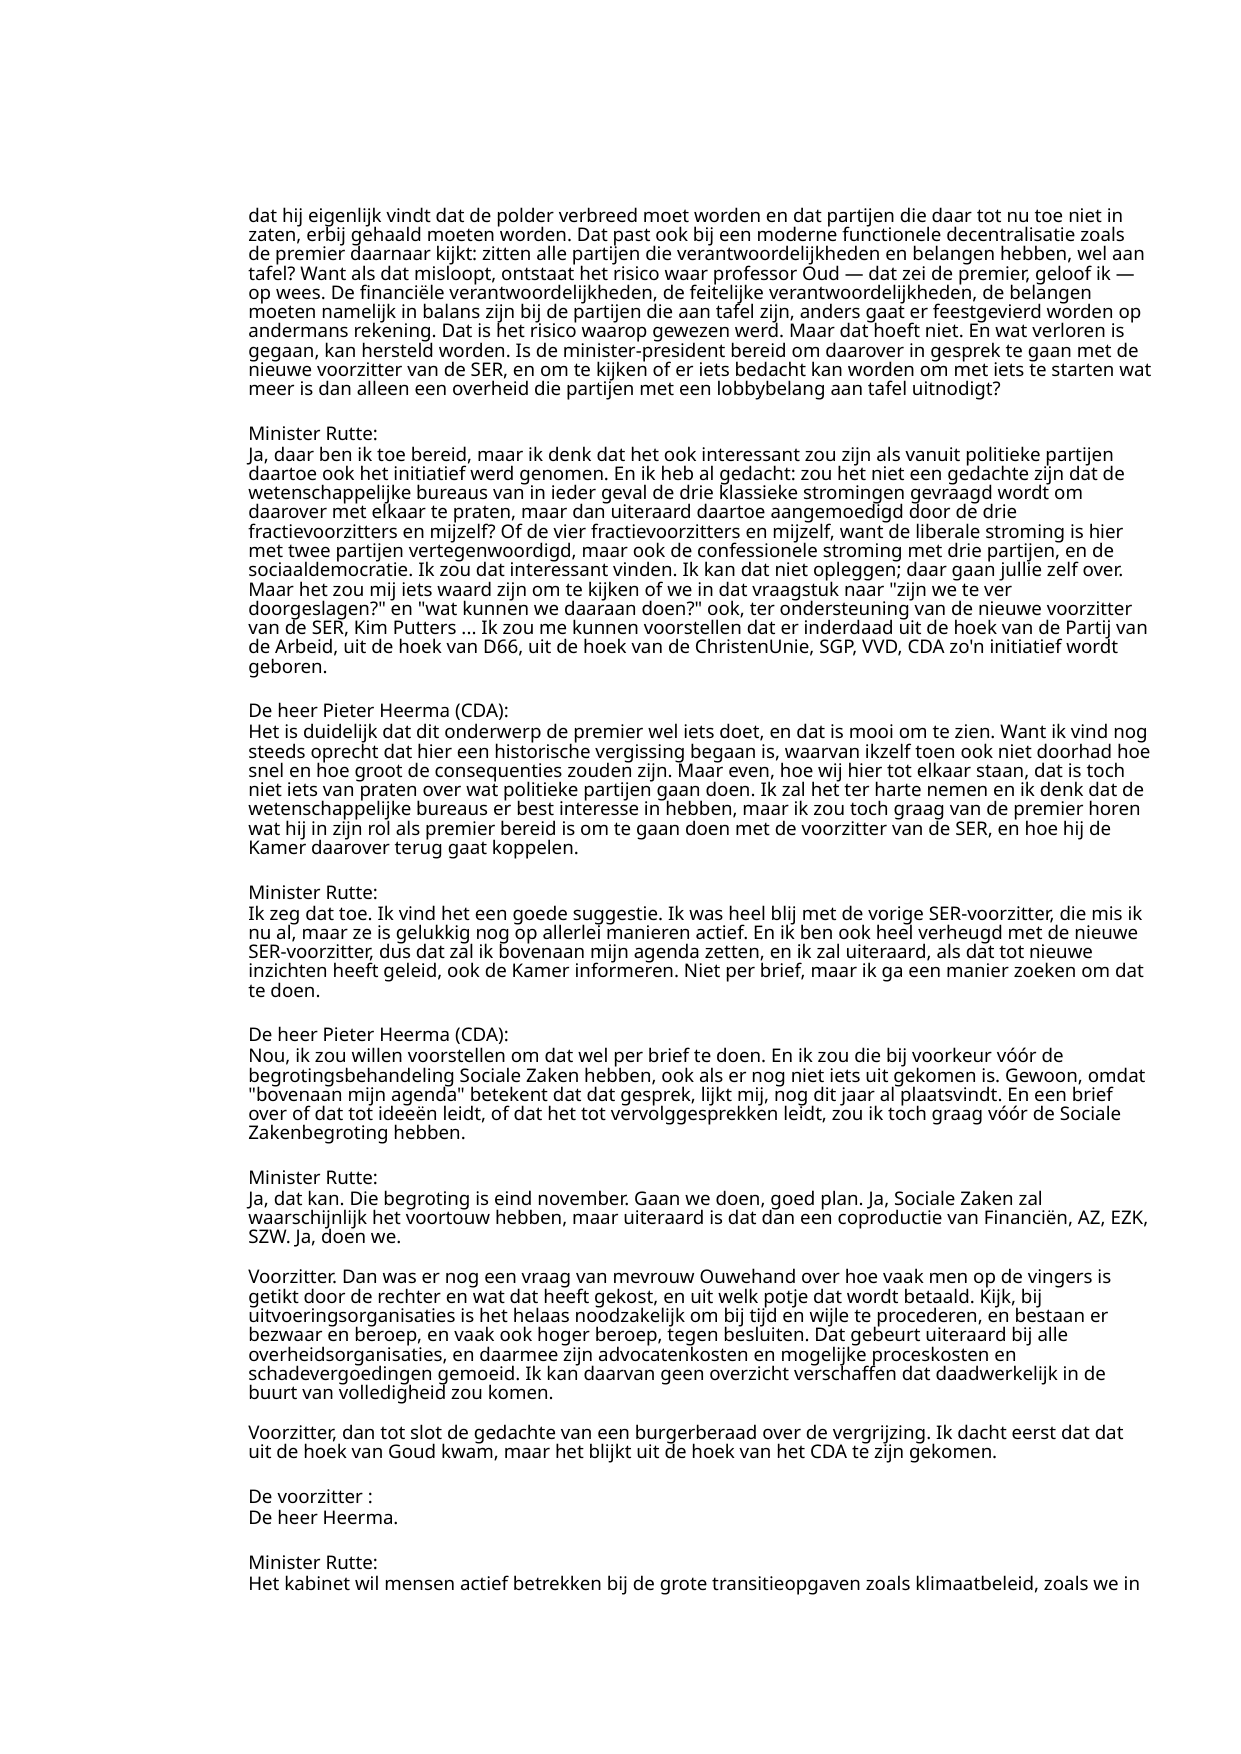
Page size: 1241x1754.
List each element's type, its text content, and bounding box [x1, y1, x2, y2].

text Ja, daar ben ik toe bereid, maar ik denk dat het ook interessant zou zijn als vanuit politieke partijen daartoe ook het initiatief werd genomen. En ik heb al gedacht: zou het niet een gedachte zijn dat de wetenschappelijke bureaus van in ieder geval de drie klassieke stromingen gevraagd wordt om daarover met elkaar te praten, maar dan uiteraard daartoe aangemoedigd door de drie fractievoorzitters en mijzelf? Of de vier fractievoorzitters en mijzelf, want de liberale stroming is hier met twee partijen vertegenwoordigd, maar ook de confessionele stroming met drie partijen, en de sociaaldemocratie. Ik zou dat interessant vinden. Ik kan dat niet opleggen; daar gaan jullie zelf over. Maar het zou mij iets waard zijn om te kijken of we in dat vraagstuk naar "zijn we te ver doorgeslagen?" en "wat kunnen we daaraan doen?" ook, ter ondersteuning van de nieuwe voorzitter van de SER, Kim Putters ... Ik zou me kunnen voorstellen dat er inderdaad uit de hoek van de Partij van de Arbeid, uit de hoek van D66, uit de hoek van de ChristenUnie, SGP, VVD, CDA zo'n initiatief wordt geboren. [248, 446, 1152, 677]
text Ik zeg dat toe. Ik vind het een goede suggestie. Ik was heel blij met de vorige SER-voorzitter, die mis ik nu al, maar ze is gelukkig nog op allerlei manieren actief. En ik ben ook heel verheugd met de nieuwe SER-voorzitter, dus dat zal ik bovenaan mijn agenda zetten, en ik zal uiteraard, als dat tot nieuwe inzichten heeft geleid, ook de Kamer informeren. Niet per brief, maar ik ga een manier zoeken om dat te doen. [248, 904, 1152, 1001]
text Het is duidelijk dat dit onderwerp de premier wel iets doet, en dat is mooi om te zien. Want ik vind nog steeds oprecht dat hier een historische vergissing begaan is, waarvan ikzelf toen ook niet doorhad hoe snel en hoe groot de consequenties zouden zijn. Maar even, hoe wij hier tot elkaar staan, dat is toch niet iets van praten over wat politieke partijen gaan doen. Ik zal het ter harte nemen en ik denk dat de wetenschappelijke bureaus er best interesse in hebben, maar ik zou toch graag van de premier horen wat hij in zijn rol als premier bereid is om te gaan doen met de voorzitter van de SER, en hoe hij de Kamer daarover terug gaat koppelen. [248, 723, 1152, 858]
text Minister Rutte: [248, 879, 1152, 904]
text Het kabinet wil mensen actief betrekken bij de grote transitieopgaven zoals klimaatbeleid, zoals we in [248, 1575, 1152, 1594]
text De heer Pieter Heerma (CDA): [248, 698, 1152, 723]
text Voorzitter, dan tot slot de gedachte van een burgerberaad over de vergrijzing. Ik dacht eerst dat dat uit de hoek van Goud kwam, maar het blijkt uit de hoek van het CDA te zijn gekomen. [248, 1424, 1152, 1463]
text De heer Heerma. [248, 1509, 1152, 1528]
text Ja, dat kan. Die begroting is eind november. Gaan we doen, goed plan. Ja, Sociale Zaken zal waarschijnlijk het voortouw hebben, maar uiteraard is dat dan een coproductie van Financiën, AZ, EZK, SZW. Ja, doen we. [248, 1190, 1152, 1248]
text dat hij eigenlijk vindt dat de polder verbreed moet worden en dat partijen die daar tot nu toe niet in zaten, erbij gehaald moeten worden. Dat past ook bij een moderne functionele decentralisatie zoals de premier daarnaar kijkt: zitten alle partijen die verantwoordelijkheden en belangen hebben, wel aan tafel? Want als dat misloopt, ontstaat het risico waar professor Oud — dat zei de premier, geloof ik — op wees. De financiële verantwoordelijkheden, de feitelijke verantwoordelijkheden, de belangen moeten namelijk in balans zijn bij de partijen die aan tafel zijn, anders gaat er feestgevierd worden op andermans rekening. Dat is het risico waarop gewezen werd. Maar dat hoeft niet. En wat verloren is gegaan, kan hersteld worden. Is de minister-president bereid om daarover in gesprek te gaan met de nieuwe voorzitter van de SER, en om te kijken of er iets bedacht kan worden om met iets te starten wat meer is dan alleen een overheid die partijen met een lobbybelang aan tafel uitnodigt? [248, 207, 1152, 399]
text Minister Rutte: [248, 1164, 1152, 1190]
text Voorzitter. Dan was er nog een vraag van mevrouw Ouwehand over hoe vaak men op de vingers is getikt door de rechter en wat dat heeft gekost, en uit welk potje dat wordt betaald. Kijk, bij uitvoeringsorganisaties is het helaas noodzakelijk om bij tijd en wijle te procederen, en bestaan er bezwaar en beroep, en vaak ook hoger beroep, tegen besluiten. Dat gebeurt uiteraard bij alle overheidsorganisaties, en daarmee zijn advocatenkosten en mogelijke proceskosten en schadevergoedingen gemoeid. Ik kan daarvan geen overzicht verschaffen dat daadwerkelijk in de buurt van volledigheid zou komen. [248, 1268, 1152, 1403]
text De heer Pieter Heerma (CDA): [248, 1022, 1152, 1047]
text Nou, ik zou willen voorstellen om dat wel per brief te doen. En ik zou die bij voorkeur vóór de begrotingsbehandeling Sociale Zaken hebben, ook als er nog niet iets uit gekomen is. Gewoon, omdat "bovenaan mijn agenda" betekent dat dat gesprek, lijkt mij, nog dit jaar al plaatsvindt. En een brief over of dat tot ideeën leidt, of dat het tot vervolggesprekken leidt, zou ik toch graag vóór de Sociale Zakenbegroting hebben. [248, 1047, 1152, 1144]
text Minister Rutte: [248, 1549, 1152, 1575]
text Minister Rutte: [248, 420, 1152, 446]
text De voorzitter : [248, 1483, 1152, 1509]
